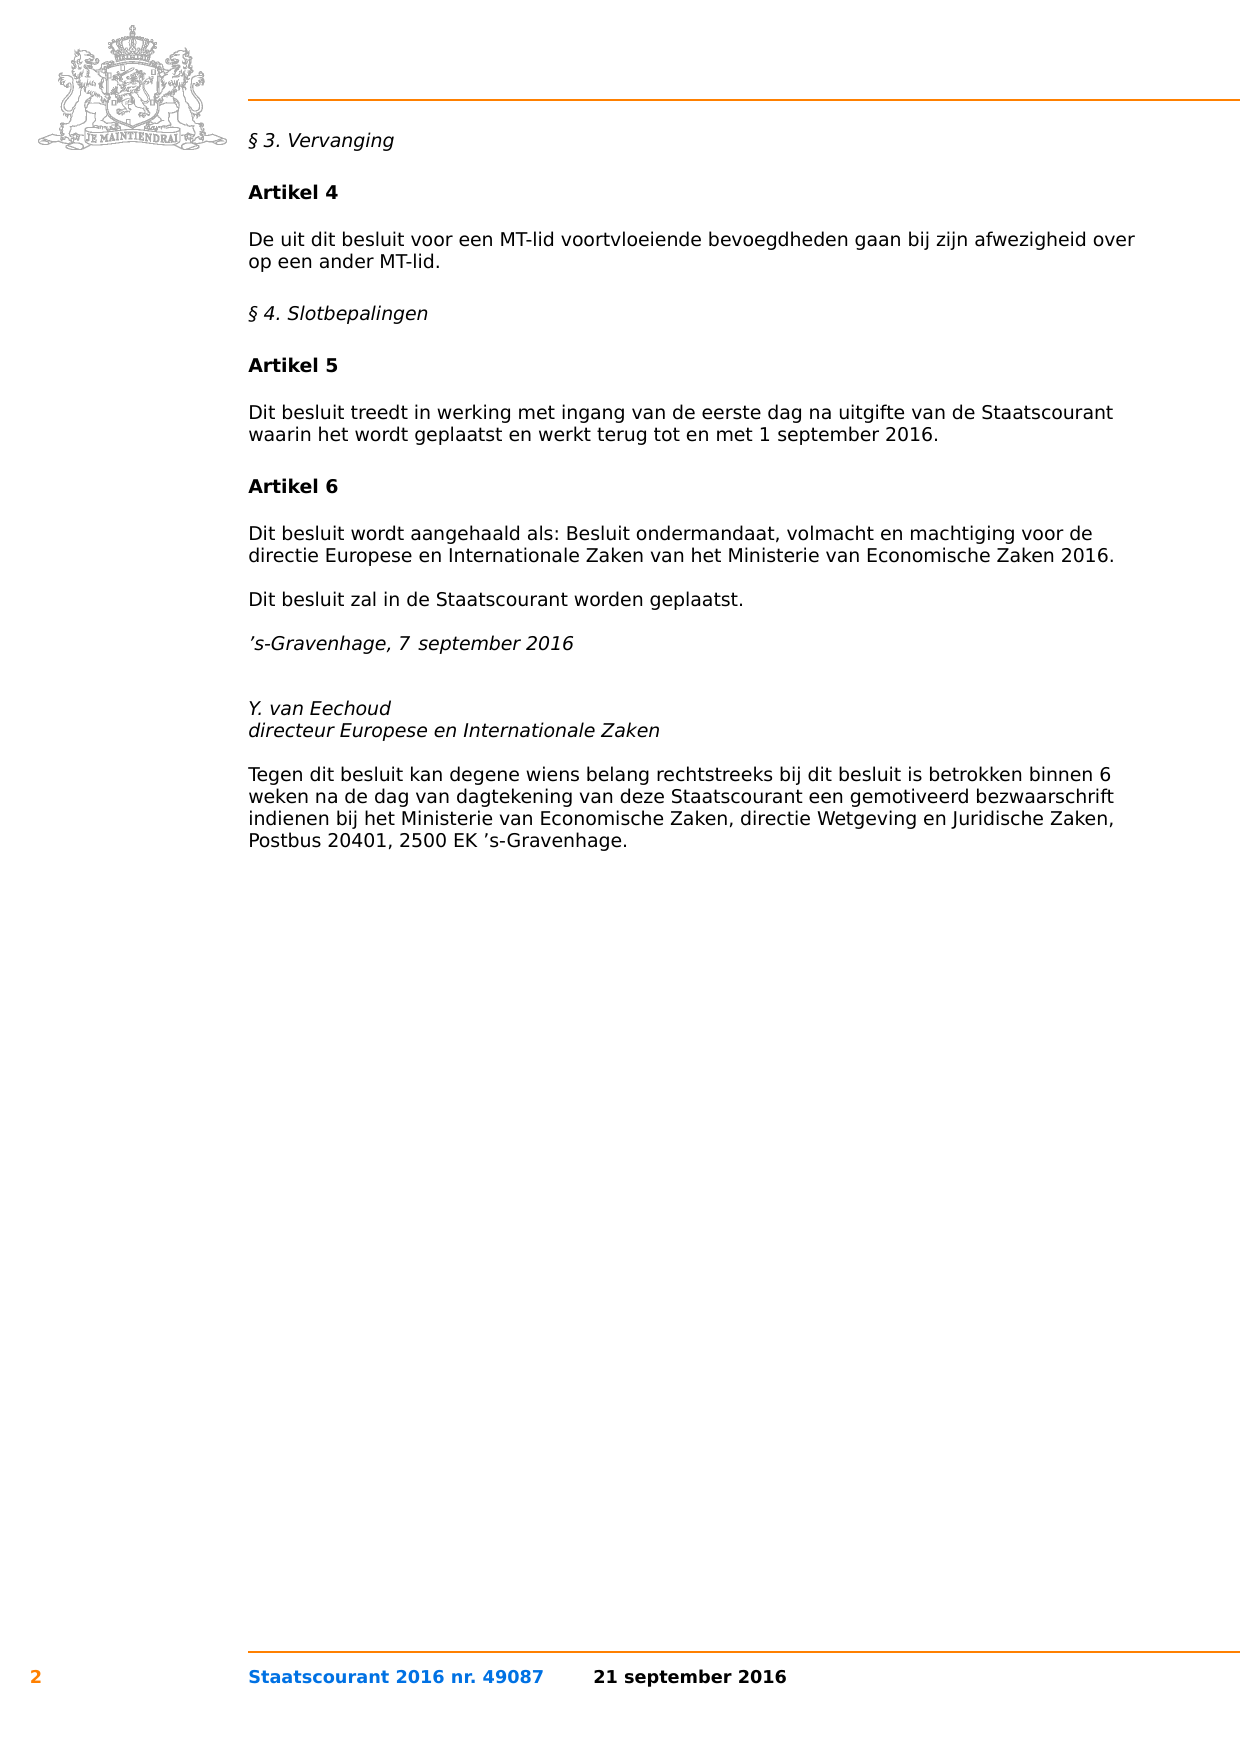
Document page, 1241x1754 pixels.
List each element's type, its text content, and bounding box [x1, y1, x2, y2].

text Tegen dit besluit kan degene wiens belang rechtstreeks bij dit besluit is betrokken binnen 6 weken na de dag van dagtekening van deze Staatscourant een gemotiveerd bezwaarschrift indienen bij het Ministerie van Economische Zaken, directie Wetgeving en Juridische Zaken, Postbus 20401, 2500 EK ’s-Gravenhage. [248, 764, 1163, 852]
text De uit dit besluit voor een MT-lid voortvloeiende bevoegdheden gaan bij zijn afwezigheid over op een ander MT-lid. [248, 229, 1163, 273]
text ’s-Gravenhage, 7 september 2016 [248, 632, 1163, 654]
text Y. van Eechoud directeur Europese en Internationale Zaken [248, 676, 1163, 742]
text Dit besluit treedt in werking met ingang van de eerste dag na uitgifte van de Staatscourant waarin het wordt geplaatst en werkt terug tot en met 1 september 2016. [248, 402, 1163, 446]
picture [38, 25, 227, 150]
subtitle § 4. Slotbepalingen [248, 303, 1163, 325]
text Dit besluit wordt aangehaald als: Besluit ondermandaat, volmacht en machtiging voor de directie Europese en Internationale Zaken van het Ministerie van Economische Zaken 2016. [248, 523, 1163, 567]
text Dit besluit zal in de Staatscourant worden geplaatst. [248, 588, 1163, 611]
subtitle § 3. Vervanging [248, 130, 1163, 152]
subtitle Artikel 4 [248, 182, 1163, 204]
subtitle Artikel 5 [248, 355, 1163, 377]
subtitle Artikel 6 [248, 476, 1163, 498]
